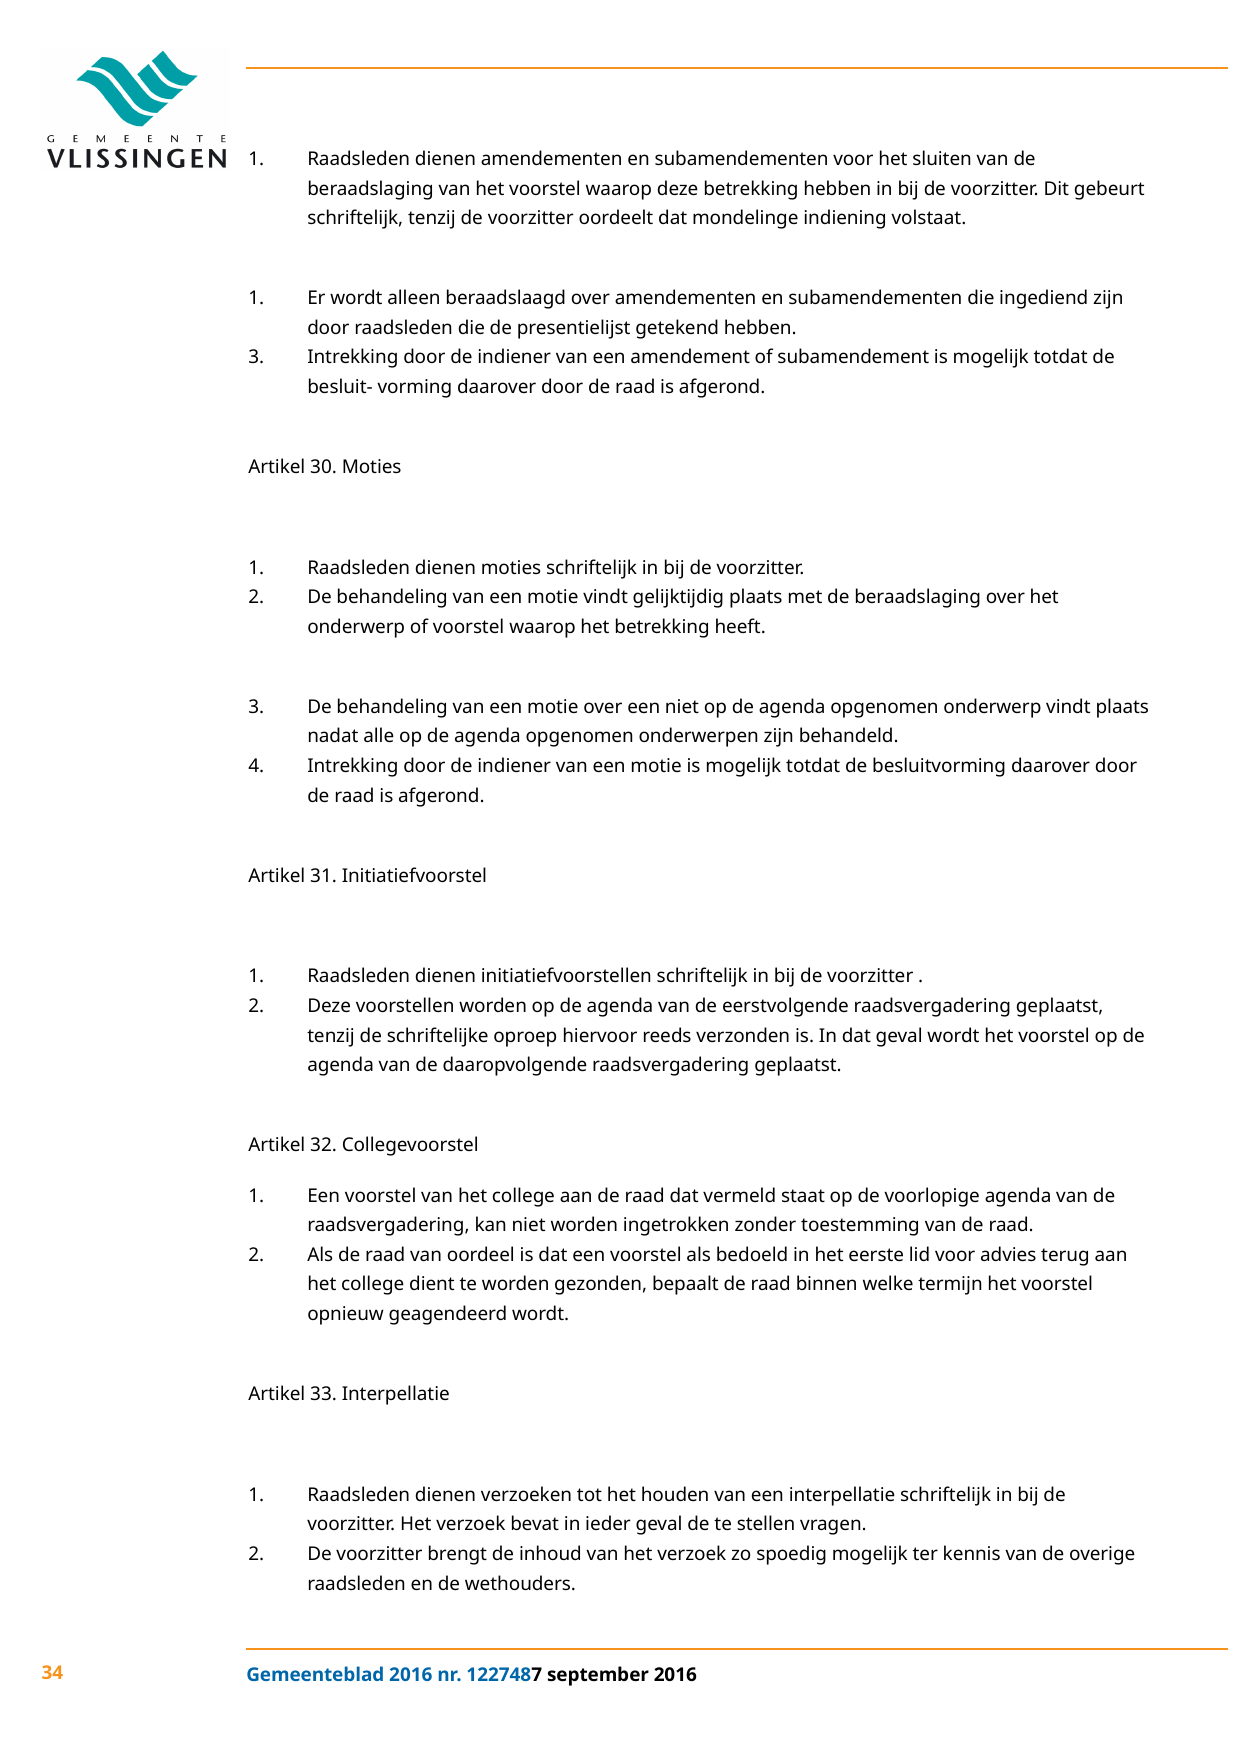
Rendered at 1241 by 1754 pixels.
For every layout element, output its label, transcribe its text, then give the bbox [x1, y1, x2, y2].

list Raadsleden dienen amendementen en subamendementen voor het sluiten van de beraadslaging van het voorstel waarop deze betrekking hebben in bij de voorzitter. Dit gebeurt schriftelijk, tenzij de voorzitter oordeelt dat mondelinge indiening volstaat. [248, 145, 1152, 230]
list De voorzitter brengt de inhoud van het verzoek zo spoedig mogelijk ter kennis van de overige raadsleden en de wethouders. [248, 1540, 1152, 1596]
list Er wordt alleen beraadslaagd over amendementen en subamendementen die ingediend zijn door raadsleden die de presentielijst getekend hebben. [248, 284, 1152, 340]
list Raadsleden dienen moties schriftelijk in bij de voorzitter. [248, 554, 1152, 580]
text Artikel 33. Interpellatie [248, 1380, 1152, 1406]
list Een voorstel van het college aan de raad dat vermeld staat op de voorlopige agenda van de raadsvergadering, kan niet worden ingetrokken zonder toestemming van de raad. [248, 1182, 1152, 1237]
list Intrekking door de indiener van een amendement of subamendement is mogelijk totdat de besluit- vorming daarover door de raad is afgerond. [248, 343, 1152, 399]
text Artikel 30. Moties [248, 453, 1152, 479]
text Artikel 31. Initiatiefvoorstel [248, 862, 1152, 888]
list Raadsleden dienen initiatiefvoorstellen schriftelijk in bij de voorzitter . [248, 963, 1152, 988]
list De behandeling van een motie over een niet op de agenda opgenomen onderwerp vindt plaats nadat alle op de agenda opgenomen onderwerpen zijn behandeld. [248, 693, 1152, 748]
list Raadsleden dienen verzoeken tot het houden van een interpellatie schriftelijk in bij de voorzitter. Het verzoek bevat in ieder geval de te stellen vragen. [248, 1481, 1152, 1536]
list Als de raad van oordeel is dat een voorstel als bedoeld in het eerste lid voor advies terug aan het college dient te worden gezonden, bepaalt de raad binnen welke termijn het voorstel opnieuw geagendeerd wordt. [248, 1241, 1152, 1326]
text Artikel 32. Collegevoorstel [248, 1131, 1152, 1157]
list De behandeling van een motie vindt gelijktijdig plaats met de beraadslaging over het onderwerp of voorstel waarop het betrekking heeft. [248, 583, 1152, 639]
picture [41, 47, 231, 172]
list Intrekking door de indiener van een motie is mogelijk totdat de besluitvorming daarover door de raad is afgerond. [248, 752, 1152, 808]
list Deze voorstellen worden op de agenda van de eerstvolgende raadsvergadering geplaatst, tenzij de schriftelijke oproep hiervoor reeds verzonden is. In dat geval wordt het voorstel op de agenda van de daaropvolgende raadsvergadering geplaatst. [248, 992, 1152, 1077]
